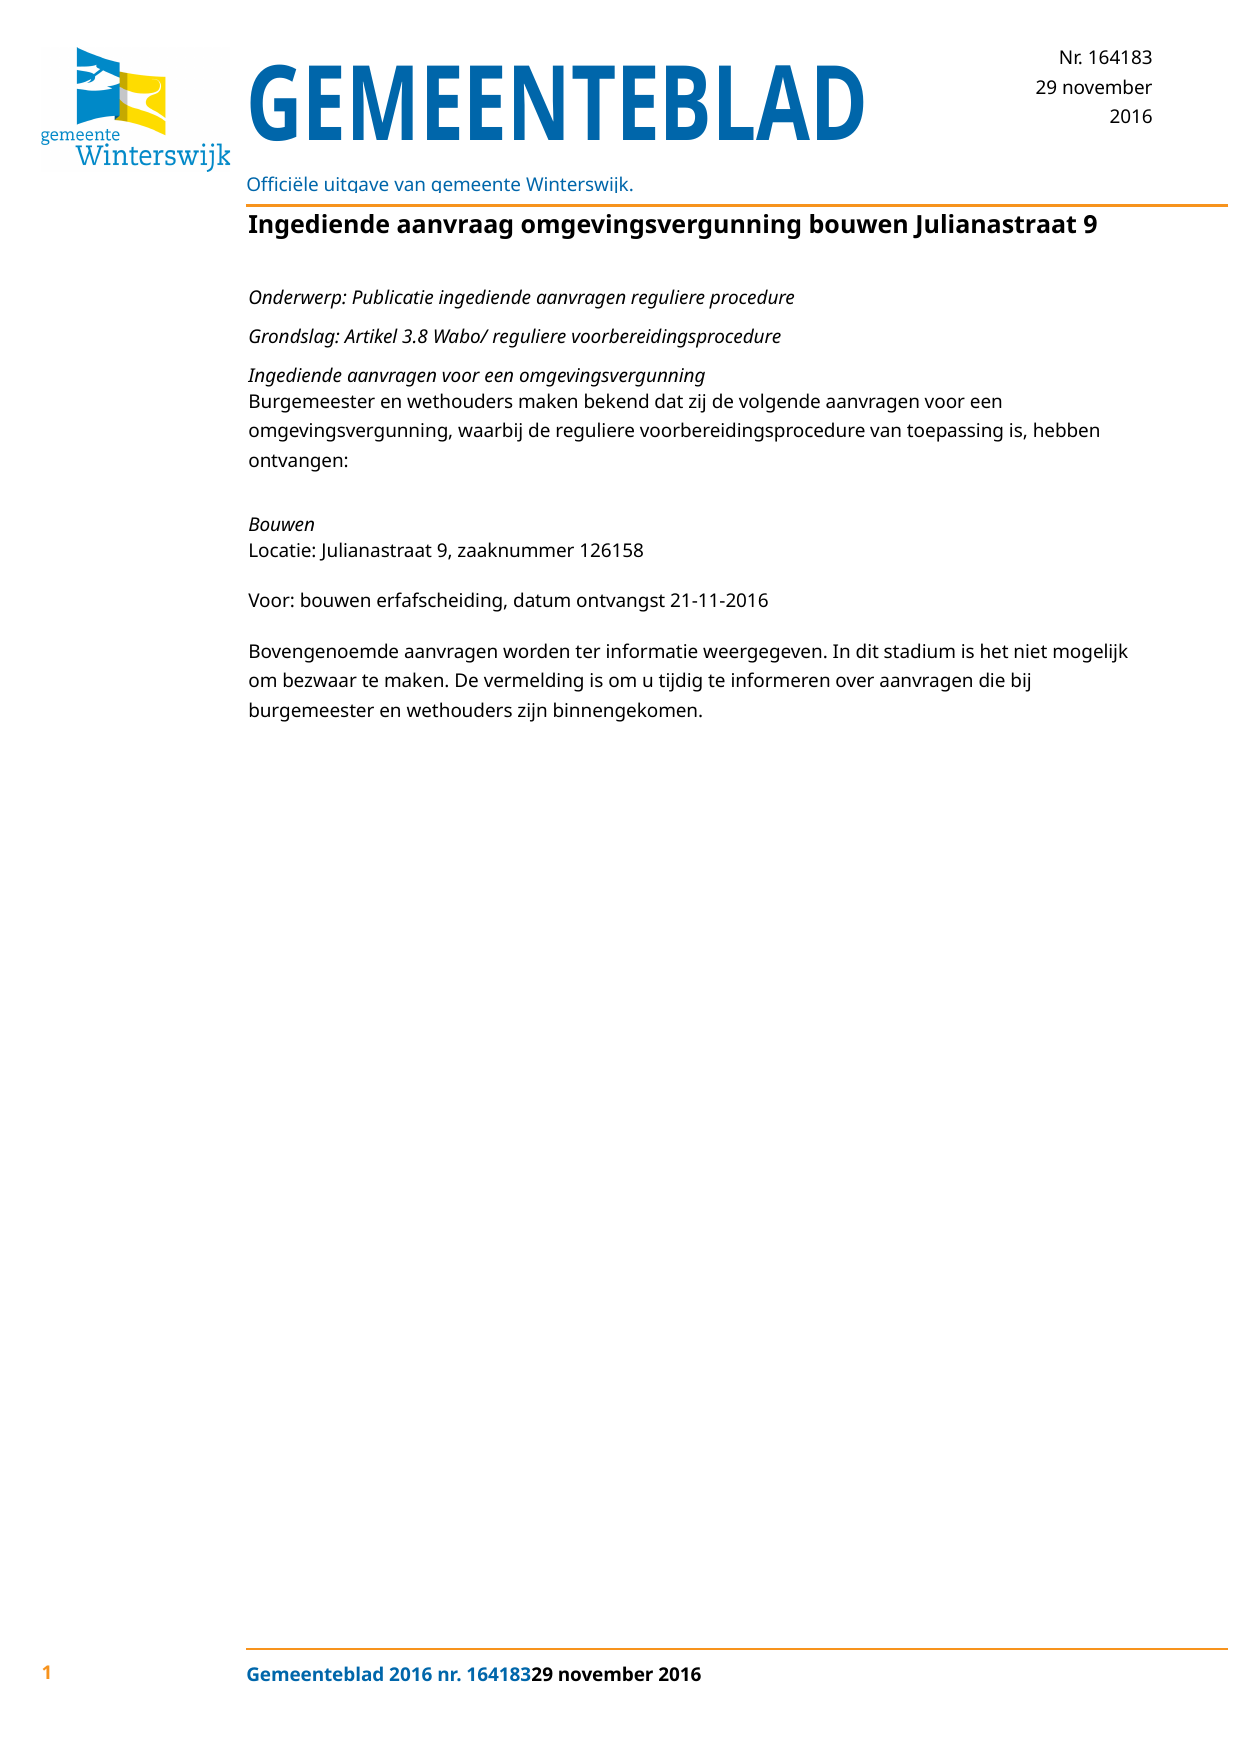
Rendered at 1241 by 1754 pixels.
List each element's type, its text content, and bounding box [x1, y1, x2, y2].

text Grondslag: Artikel 3.8 Wabo/ reguliere voorbereidingsprocedure [248, 323, 1152, 349]
text Bouwen [248, 511, 1152, 537]
text Onderwerp: Publicatie ingediende aanvragen reguliere procedure [248, 284, 1152, 309]
text Ingediende aanvragen voor een omgevingsvergunning [248, 362, 1152, 388]
text Burgemeester en wethouders maken bekend dat zij de volgende aanvragen voor een omgevingsvergunning, waarbij de reguliere voorbereidingsprocedure van toepassing is, hebben ontvangen: [248, 388, 1152, 473]
text Bovengenoemde aanvragen worden ter informatie weergegeven. In dit stadium is het niet mogelijk om bezwaar te maken. De vermelding is om u tijdig te informeren over aanvragen die bij burgemeester en wethouders zijn binnengekomen. [248, 638, 1152, 723]
picture [225, 153, 231, 162]
text Locatie: Julianastraat 9, zaaknummer 126158 [248, 537, 1152, 563]
text Voor: bouwen erfafscheiding, datum ontvangst 21-11-2016 [248, 587, 1152, 613]
text Ingediende aanvraag omgevingsvergunning bouwen Julianastraat 9 [248, 207, 1152, 241]
picture [41, 47, 231, 172]
